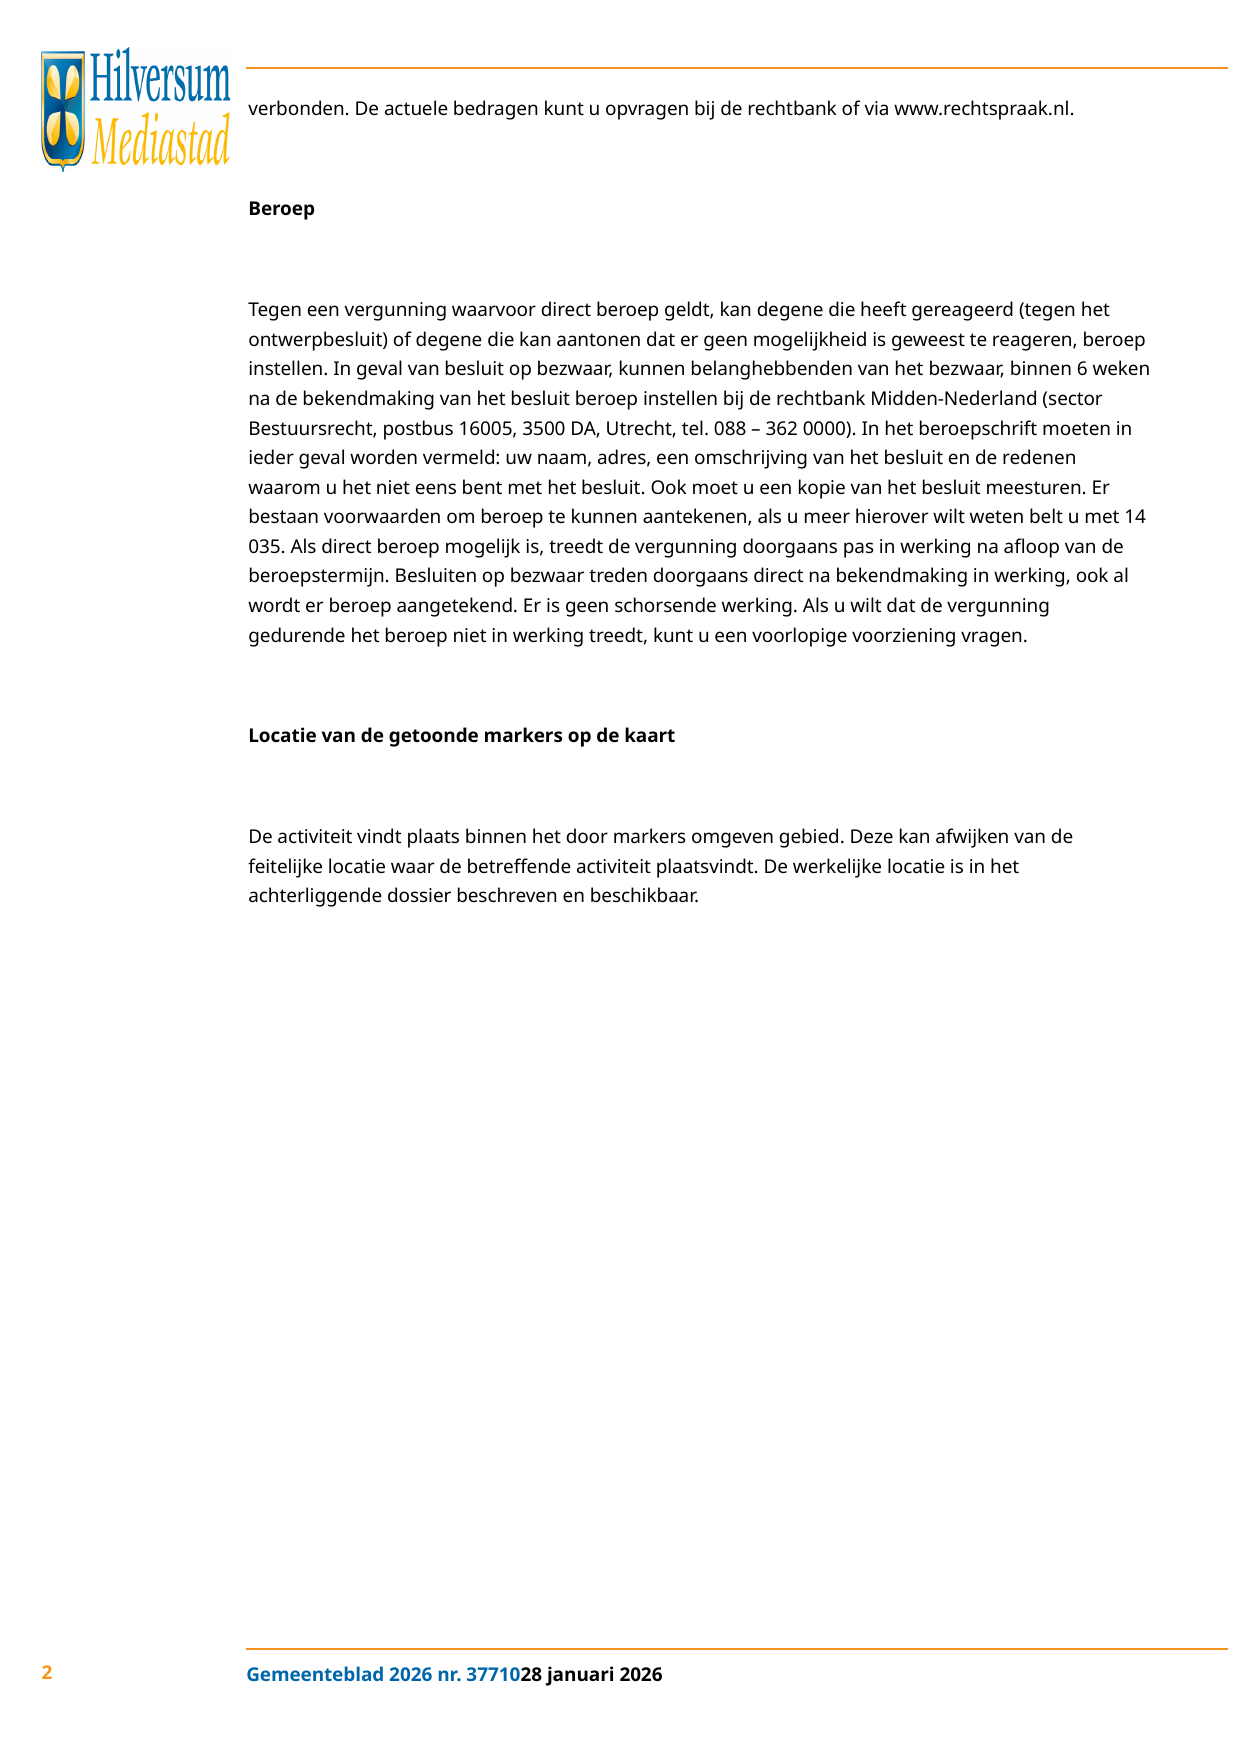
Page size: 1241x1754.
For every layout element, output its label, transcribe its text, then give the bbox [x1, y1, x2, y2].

picture [41, 47, 231, 172]
text De activiteit vindt plaats binnen het door markers omgeven gebied. Deze kan afwijken van de feitelijke locatie waar de betreffende activiteit plaatsvindt. De werkelijke locatie is in het achterliggende dossier beschreven en beschikbaar. [248, 823, 1152, 908]
text Beroep [248, 196, 1152, 221]
text Locatie van de getoonde markers op de kaart [248, 723, 1152, 748]
text verbonden. De actuele bedragen kunt u opvragen bij de rechtbank of via www.rechtspraak.nl. [248, 95, 1152, 121]
text Tegen een vergunning waarvoor direct beroep geldt, kan degene die heeft gereageerd (tegen het ontwerpbesluit) of degene die kan aantonen dat er geen mogelijkheid is geweest te reageren, beroep instellen. In geval van besluit op bezwaar, kunnen belanghebbenden van het bezwaar, binnen 6 weken na de bekendmaking van het besluit beroep instellen bij de rechtbank Midden-Nederland (sector Bestuursrecht, postbus 16005, 3500 DA, Utrecht, tel. 088 – 362 0000). In het beroepschrift moeten in ieder geval worden vermeld: uw naam, adres, een omschrijving van het besluit en de redenen waarom u het niet eens bent met het besluit. Ook moet u een kopie van het besluit meesturen. Er bestaan voorwaarden om beroep te kunnen aantekenen, als u meer hierover wilt weten belt u met 14 035. Als direct beroep mogelijk is, treedt de vergunning doorgaans pas in werking na afloop van de beroepstermijn. Besluiten op bezwaar treden doorgaans direct na bekendmaking in werking, ook al wordt er beroep aangetekend. Er is geen schorsende werking. Als u wilt dat de vergunning gedurende het beroep niet in werking treedt, kunt u een voorlopige voorziening vragen. [248, 296, 1152, 648]
